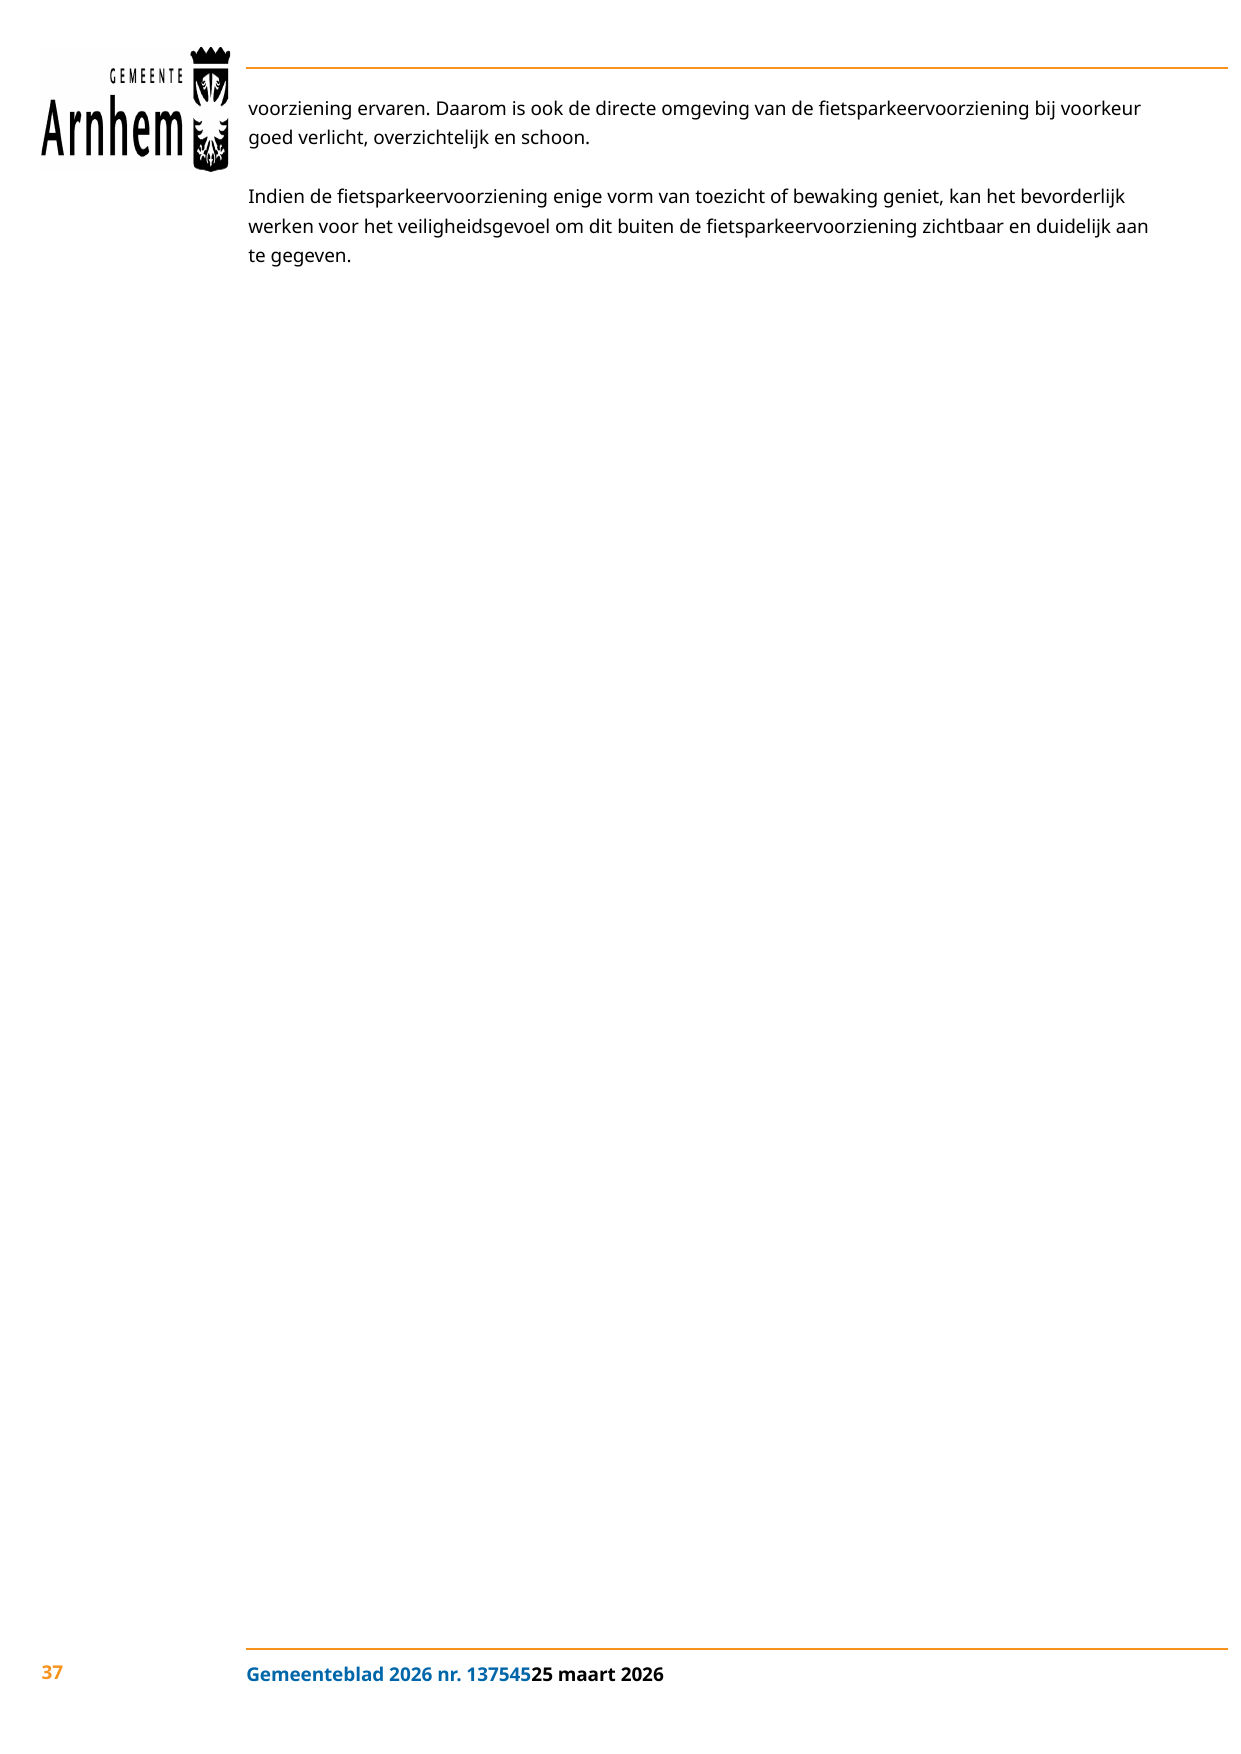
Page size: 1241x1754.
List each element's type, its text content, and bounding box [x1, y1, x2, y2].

text voorziening ervaren. Daarom is ook de directe omgeving van de fietsparkeervoorziening bij voorkeur goed verlicht, overzichtelijk en schoon. [248, 95, 1152, 150]
picture [41, 47, 231, 172]
text Indien de fietsparkeervoorziening enige vorm van toezicht of bewaking geniet, kan het bevorderlijk werken voor het veiligheidsgevoel om dit buiten de fietsparkeervoorziening zichtbaar en duidelijk aan te gegeven. [248, 183, 1152, 268]
